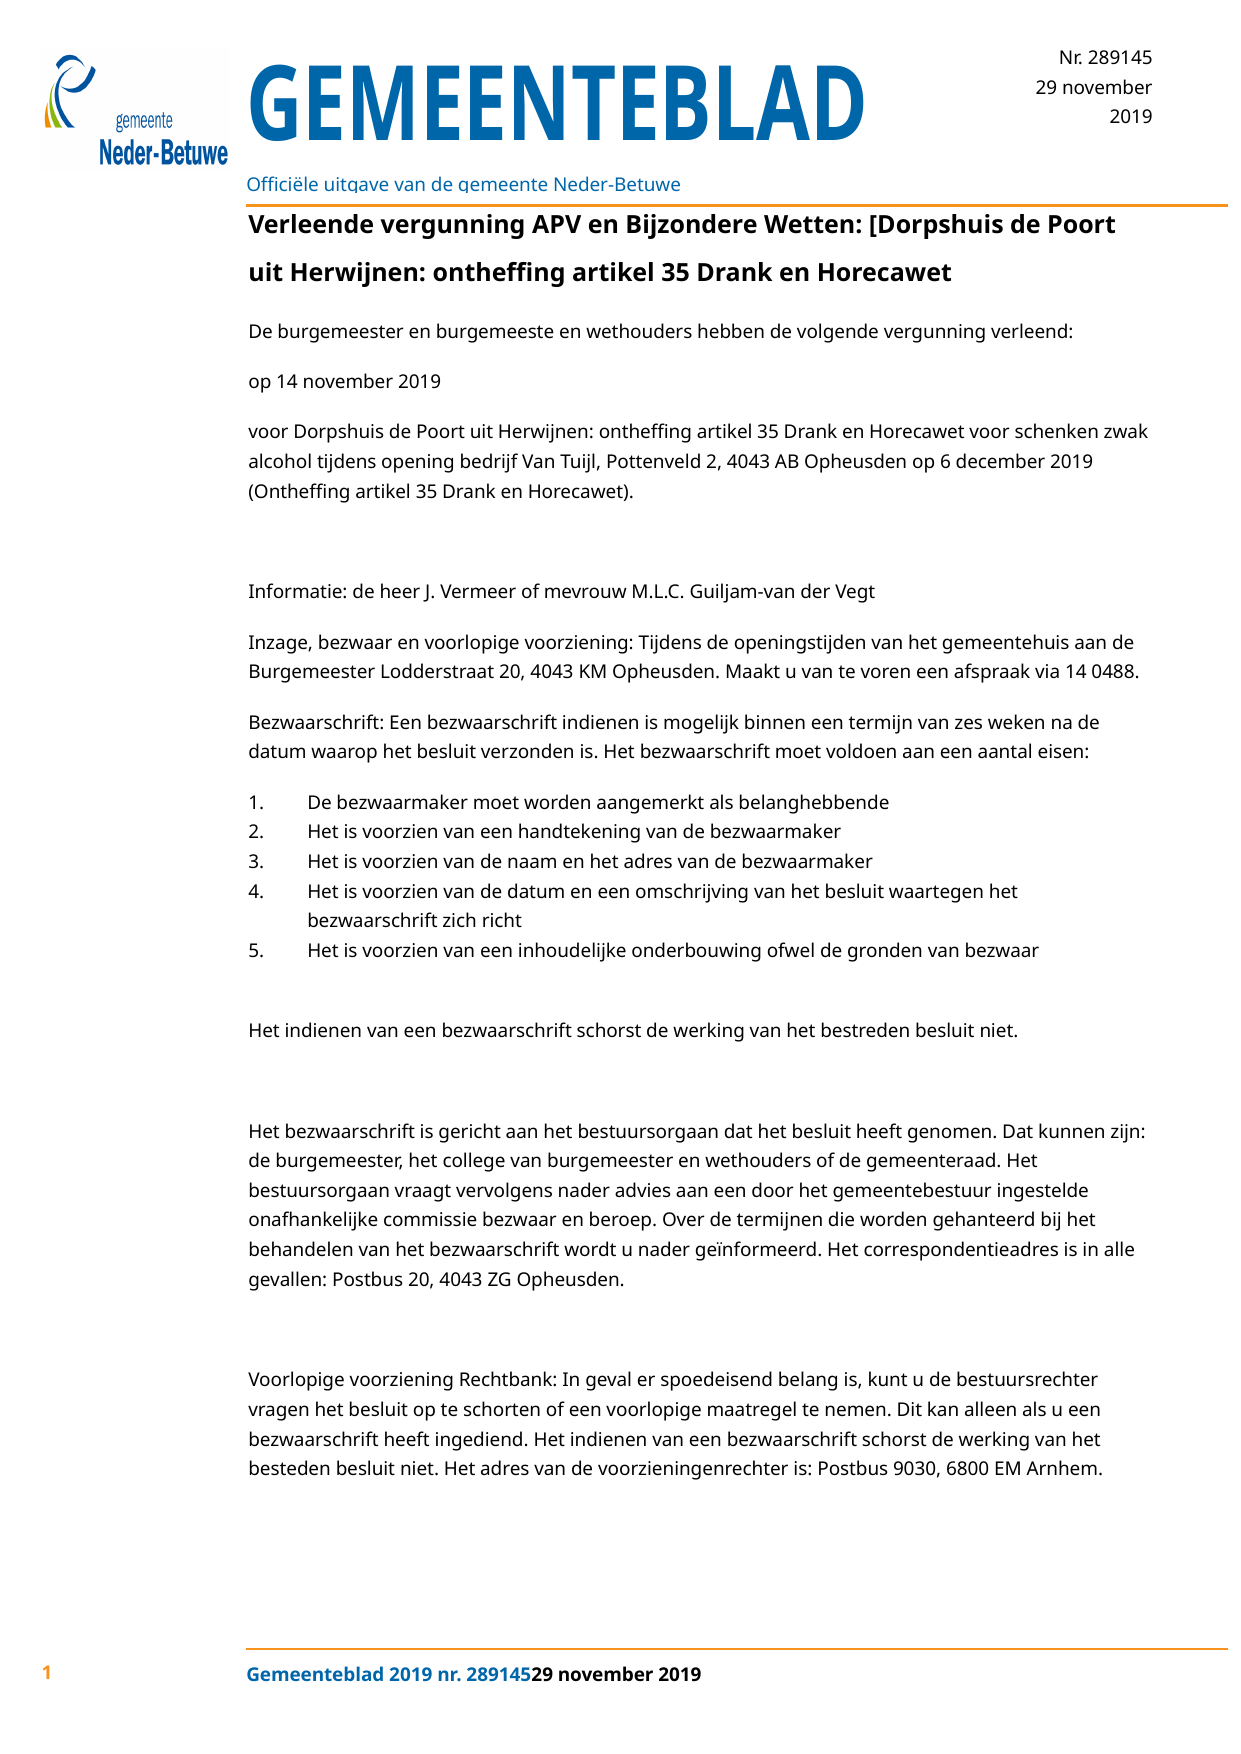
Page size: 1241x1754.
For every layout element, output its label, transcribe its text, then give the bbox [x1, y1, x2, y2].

text De burgemeester en burgemeeste en wethouders hebben de volgende vergunning verleend: [248, 318, 1152, 344]
text voor Dorpshuis de Poort uit Herwijnen: ontheffing artikel 35 Drank en Horecawet voor schenken zwak alcohol tijdens opening bedrijf Van Tuijl, Pottenveld 2, 4043 AB Opheusden op 6 december 2019 (Ontheffing artikel 35 Drank en Horecawet). [248, 419, 1152, 504]
text Verleende vergunning APV en Bijzondere Wetten: [Dorpshuis de Poort uit Herwijnen: ontheffing artikel 35 Drank en Horecawet [248, 207, 1152, 288]
text Informatie: de heer J. Vermeer of mevrouw M.L.C. Guiljam-van der Vegt [248, 579, 1152, 604]
text Het bezwaarschrift is gericht aan het bestuursorgaan dat het besluit heeft genomen. Dat kunnen zijn: de burgemeester, het college van burgemeester en wethouders of de gemeenteraad. Het bestuursorgaan vraagt vervolgens nader advies aan een door het gemeentebestuur ingestelde onafhankelijke commissie bezwaar en beroep. Over de termijnen die worden gehanteerd bij het behandelen van het bezwaarschrift wordt u nader geïnformeerd. Het correspondentieadres is in alle gevallen: Postbus 20, 4043 ZG Opheusden. [248, 1118, 1152, 1292]
text op 14 november 2019 [248, 368, 1152, 394]
text Inzage, bezwaar en voorlopige voorziening: Tijdens de openingstijden van het gemeentehuis aan de Burgemeester Lodderstraat 20, 4043 KM Opheusden. Maakt u van te voren een afspraak via 14 0488. [248, 629, 1152, 684]
picture [41, 47, 231, 172]
list Het is voorzien van de datum en een omschrijving van het besluit waartegen het bezwaarschrift zich richt [248, 878, 1152, 933]
text Het indienen van een bezwaarschrift schorst de werking van het bestreden besluit niet. [248, 1017, 1152, 1043]
list Het is voorzien van de naam en het adres van de bezwaarmaker [248, 848, 1152, 874]
text Bezwaarschrift: Een bezwaarschrift indienen is mogelijk binnen een termijn van zes weken na de datum waarop het besluit verzonden is. Het bezwaarschrift moet voldoen aan een aantal eisen: [248, 709, 1152, 764]
list Het is voorzien van een handtekening van de bezwaarmaker [248, 819, 1152, 844]
list De bezwaarmaker moet worden aangemerkt als belanghebbende [248, 789, 1152, 815]
list Het is voorzien van een inhoudelijke onderbouwing ofwel de gronden van bezwaar [248, 937, 1152, 963]
text Voorlopige voorziening Rechtbank: In geval er spoedeisend belang is, kunt u de bestuursrechter vragen het besluit op te schorten of een voorlopige maatregel te nemen. Dit kan alleen als u een bezwaarschrift heeft ingediend. Het indienen van een bezwaarschrift schorst de werking van het besteden besluit niet. Het adres van de voorzieningenrechter is: Postbus 9030, 6800 EM Arnhem. [248, 1367, 1152, 1481]
